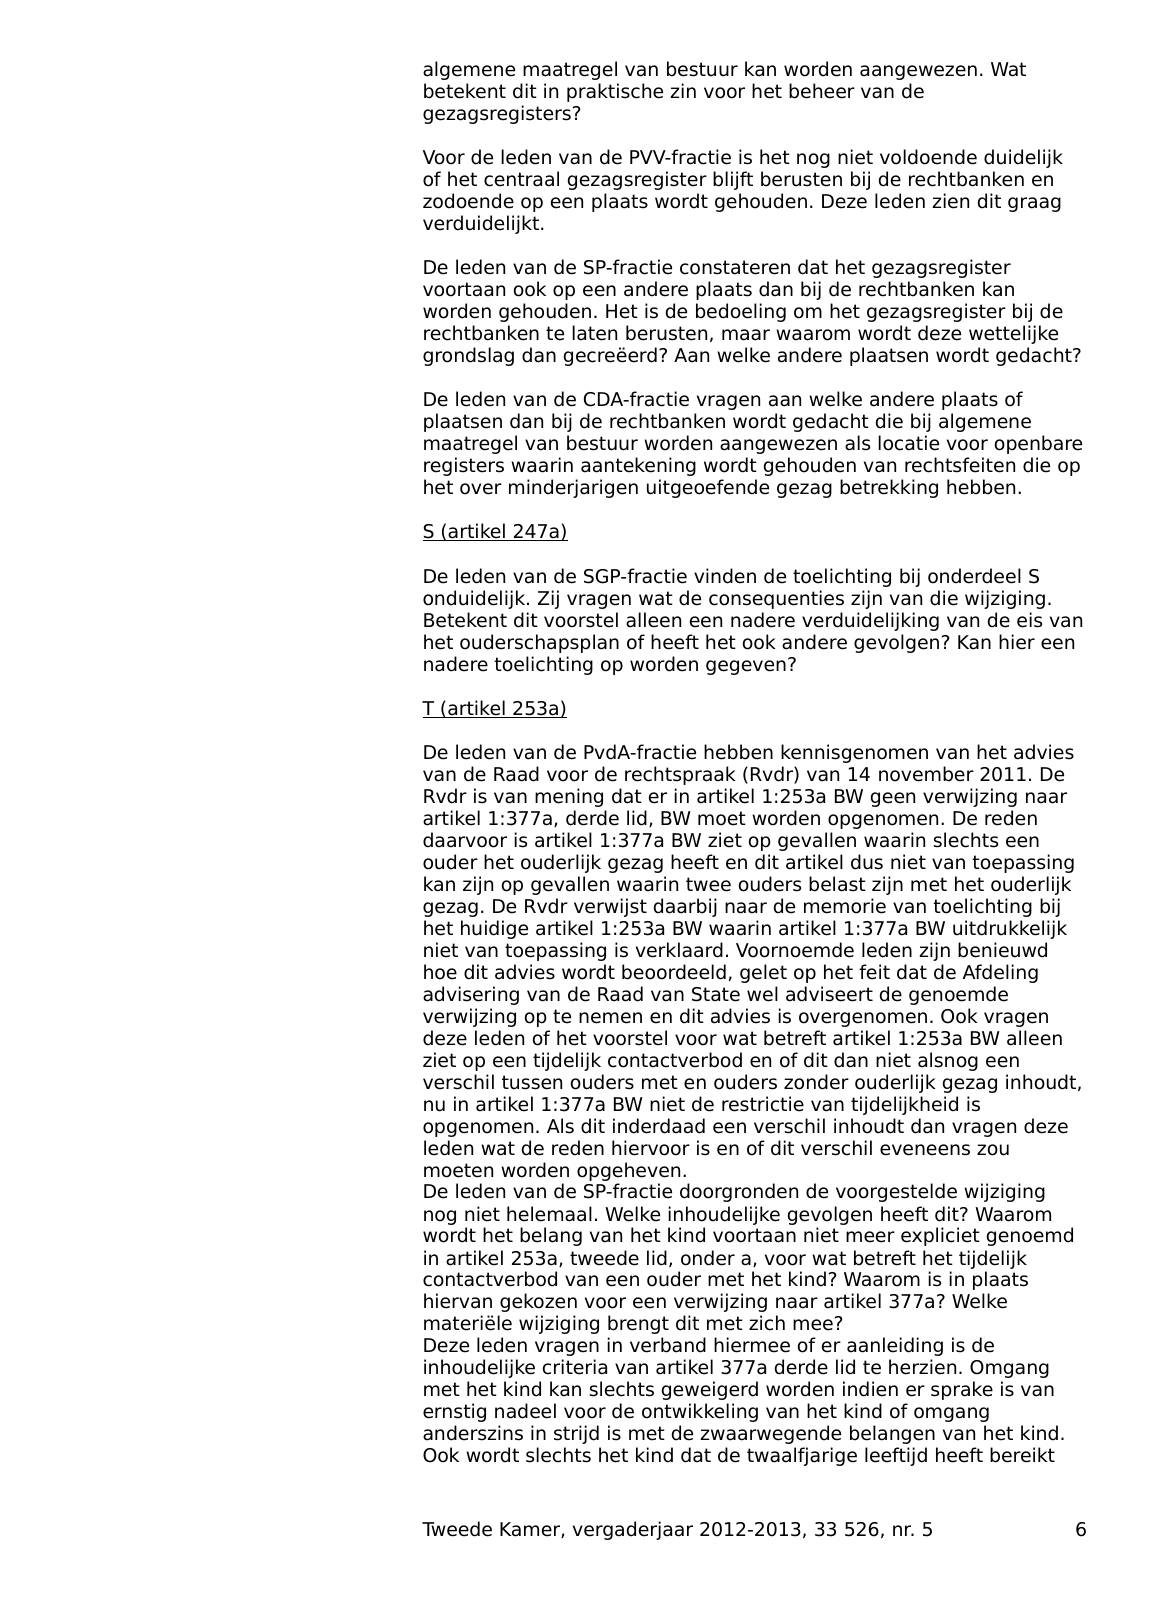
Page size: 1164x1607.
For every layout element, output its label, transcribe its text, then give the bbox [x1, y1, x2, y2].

text Deze leden vragen in verband hiermee of er aanleiding is de inhoudelijke criteria van artikel 377a derde lid te herzien. Omgang met het kind kan slechts geweigerd worden indien er sprake is van ernstig nadeel voor de ontwikkeling van het kind of omgang anderszins in strijd is met de zwaarwegende belangen van het kind. Ook wordt slechts het kind dat de twaalfjarige leeftijd heeft bereikt [422, 1335, 1087, 1467]
text algemene maatregel van bestuur kan worden aangewezen. Wat betekent dit in praktische zin voor het beheer van de gezagsregisters? [422, 59, 1087, 125]
text De leden van de CDA-fractie vragen aan welke andere plaats of plaatsen dan bij de rechtbanken wordt gedacht die bij algemene maatregel van bestuur worden aangewezen als locatie voor openbare registers waarin aantekening wordt gehouden van rechtsfeiten die op het over minderjarigen uitgeoefende gezag betrekking hebben. [422, 389, 1087, 499]
subtitle S (artikel 247a) [422, 521, 1087, 543]
text De leden van de SP-fractie doorgronden de voorgestelde wijziging nog niet helemaal. Welke inhoudelijke gevolgen heeft dit? Waarom wordt het belang van het kind voortaan niet meer expliciet genoemd in artikel 253a, tweede lid, onder a, voor wat betreft het tijdelijk contactverbod van een ouder met het kind? Waarom is in plaats hiervan gekozen voor een verwijzing naar artikel 377a? Welke materiële wijziging brengt dit met zich mee? [422, 1181, 1087, 1335]
subtitle T (artikel 253a) [422, 698, 1087, 720]
text De leden van de SP-fractie constateren dat het gezagsregister voortaan ook op een andere plaats dan bij de rechtbanken kan worden gehouden. Het is de bedoeling om het gezagsregister bij de rechtbanken te laten berusten, maar waarom wordt deze wettelijke grondslag dan gecreëerd? Aan welke andere plaatsen wordt gedacht? [422, 257, 1087, 367]
text Voor de leden van de PVV-fractie is het nog niet voldoende duidelijk of het centraal gezagsregister blijft berusten bij de rechtbanken en zodoende op een plaats wordt gehouden. Deze leden zien dit graag verduidelijkt. [422, 147, 1087, 235]
text De leden van de SGP-fractie vinden de toelichting bij onderdeel S onduidelijk. Zij vragen wat de consequenties zijn van die wijziging. Betekent dit voorstel alleen een nadere verduidelijking van de eis van het ouderschapsplan of heeft het ook andere gevolgen? Kan hier een nadere toelichting op worden gegeven? [422, 566, 1087, 676]
text De leden van de PvdA-fractie hebben kennisgenomen van het advies van de Raad voor de rechtspraak (Rvdr) van 14 november 2011. De Rvdr is van mening dat er in artikel 1:253a BW geen verwijzing naar artikel 1:377a, derde lid, BW moet worden opgenomen. De reden daarvoor is artikel 1:377a BW ziet op gevallen waarin slechts een ouder het ouderlijk gezag heeft en dit artikel dus niet van toepassing kan zijn op gevallen waarin twee ouders belast zijn met het ouderlijk gezag. De Rvdr verwijst daarbij naar de memorie van toelichting bij het huidige artikel 1:253a BW waarin artikel 1:377a BW uitdrukkelijk niet van toepassing is verklaard. Voornoemde leden zijn benieuwd hoe dit advies wordt beoordeeld, gelet op het feit dat de Afdeling advisering van de Raad van State wel adviseert de genoemde verwijzing op te nemen en dit advies is overgenomen. Ook vragen deze leden of het voorstel voor wat betreft artikel 1:253a BW alleen ziet op een tijdelijk contactverbod en of dit dan niet alsnog een verschil tussen ouders met en ouders zonder ouderlijk gezag inhoudt, nu in artikel 1:377a BW niet de restrictie van tijdelijkheid is opgenomen. Als dit inderdaad een verschil inhoudt dan vragen deze leden wat de reden hiervoor is en of dit verschil eveneens zou moeten worden opgeheven. [422, 742, 1087, 1181]
